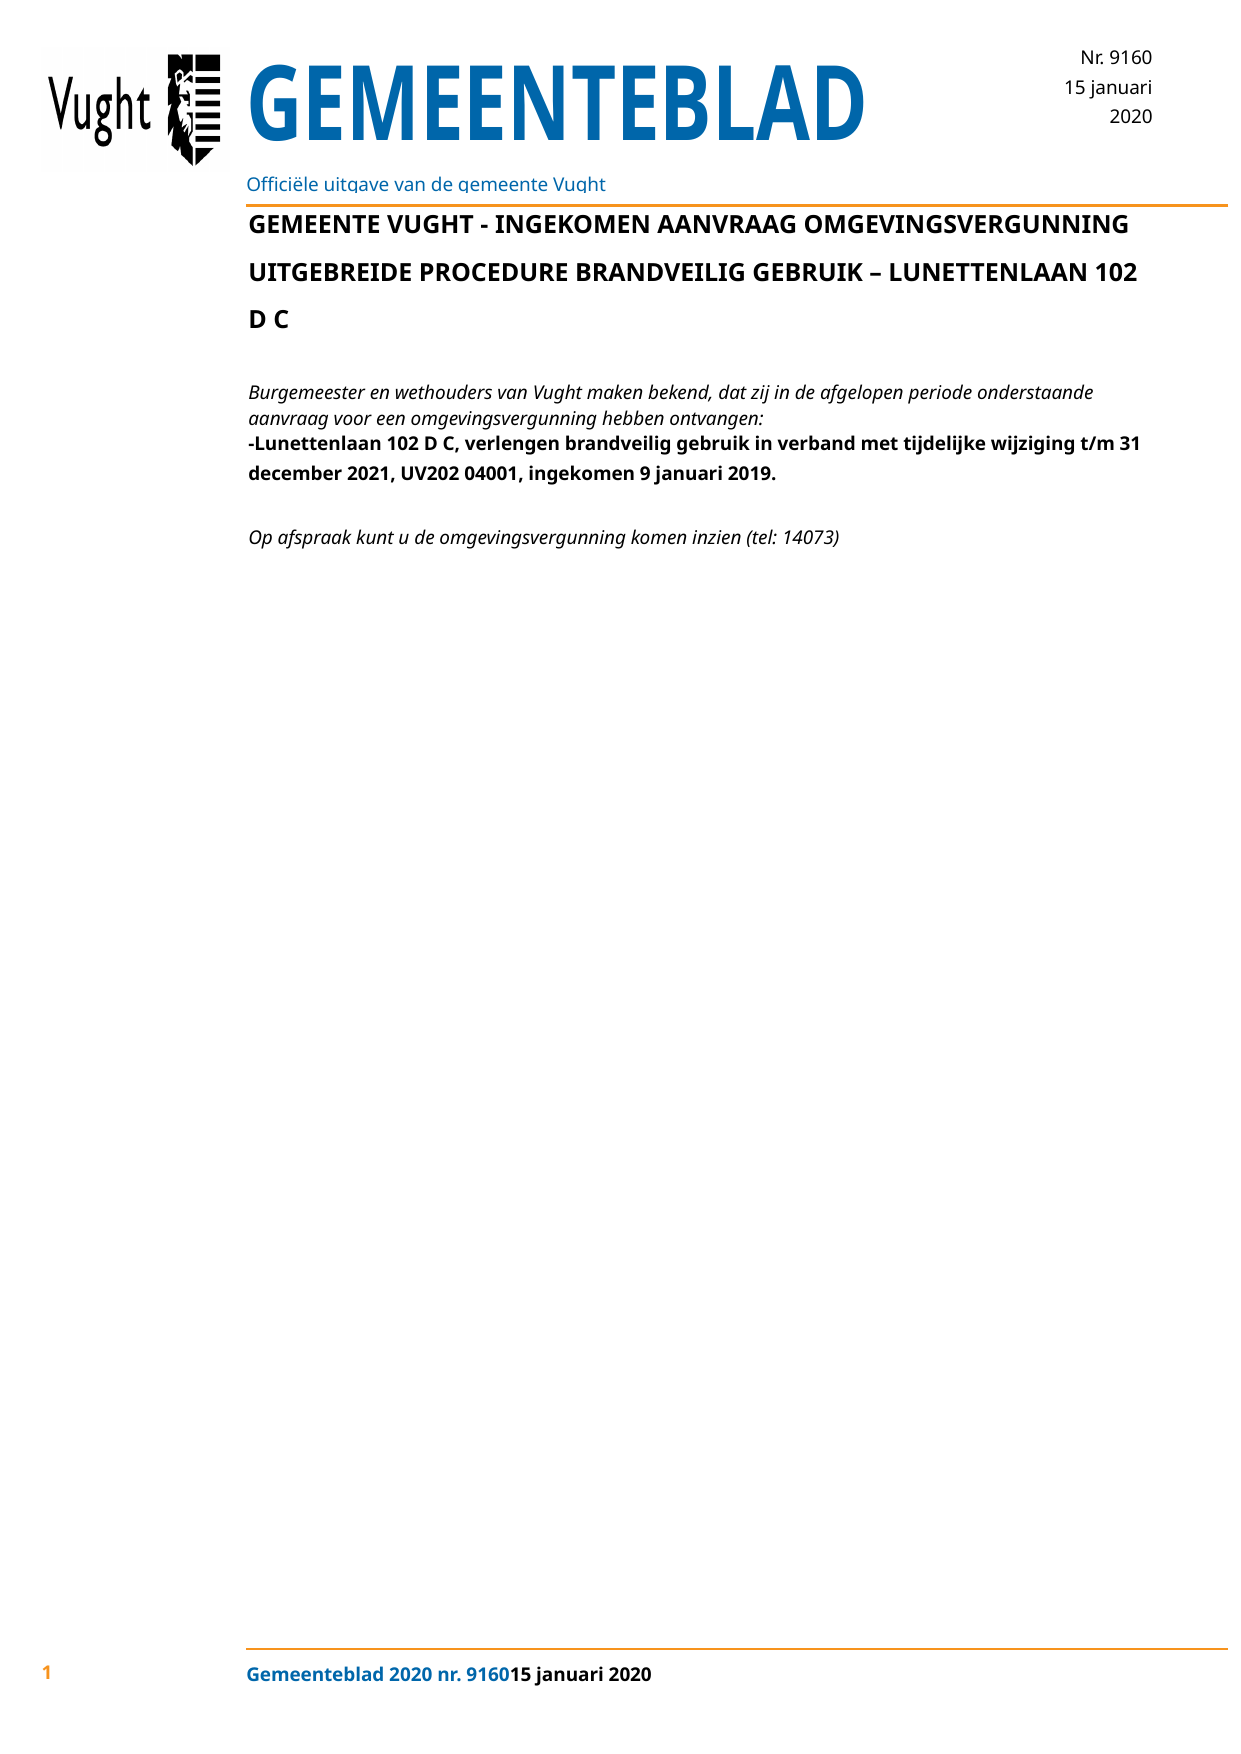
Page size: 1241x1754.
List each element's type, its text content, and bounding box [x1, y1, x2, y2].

text Burgemeester en wethouders van Vught maken bekend, dat zij in de afgelopen periode onderstaande aanvraag voor een omgevingsvergunning hebben ontvangen: [248, 379, 1152, 431]
text -Lunettenlaan 102 D C, verlengen brandveilig gebruik in verband met tijdelijke wijziging t/m 31 december 2021, UV202 04001, ingekomen 9 januari 2019. [248, 431, 1152, 486]
text Op afspraak kunt u de omgevingsvergunning komen inzien (tel: 14073) [248, 524, 1152, 550]
picture [41, 47, 231, 172]
text GEMEENTE VUGHT - INGEKOMEN AANVRAAG OMGEVINGSVERGUNNING UITGEBREIDE PROCEDURE BRANDVEILIG GEBRUIK – LUNETTENLAAN 102 D C [248, 207, 1152, 336]
